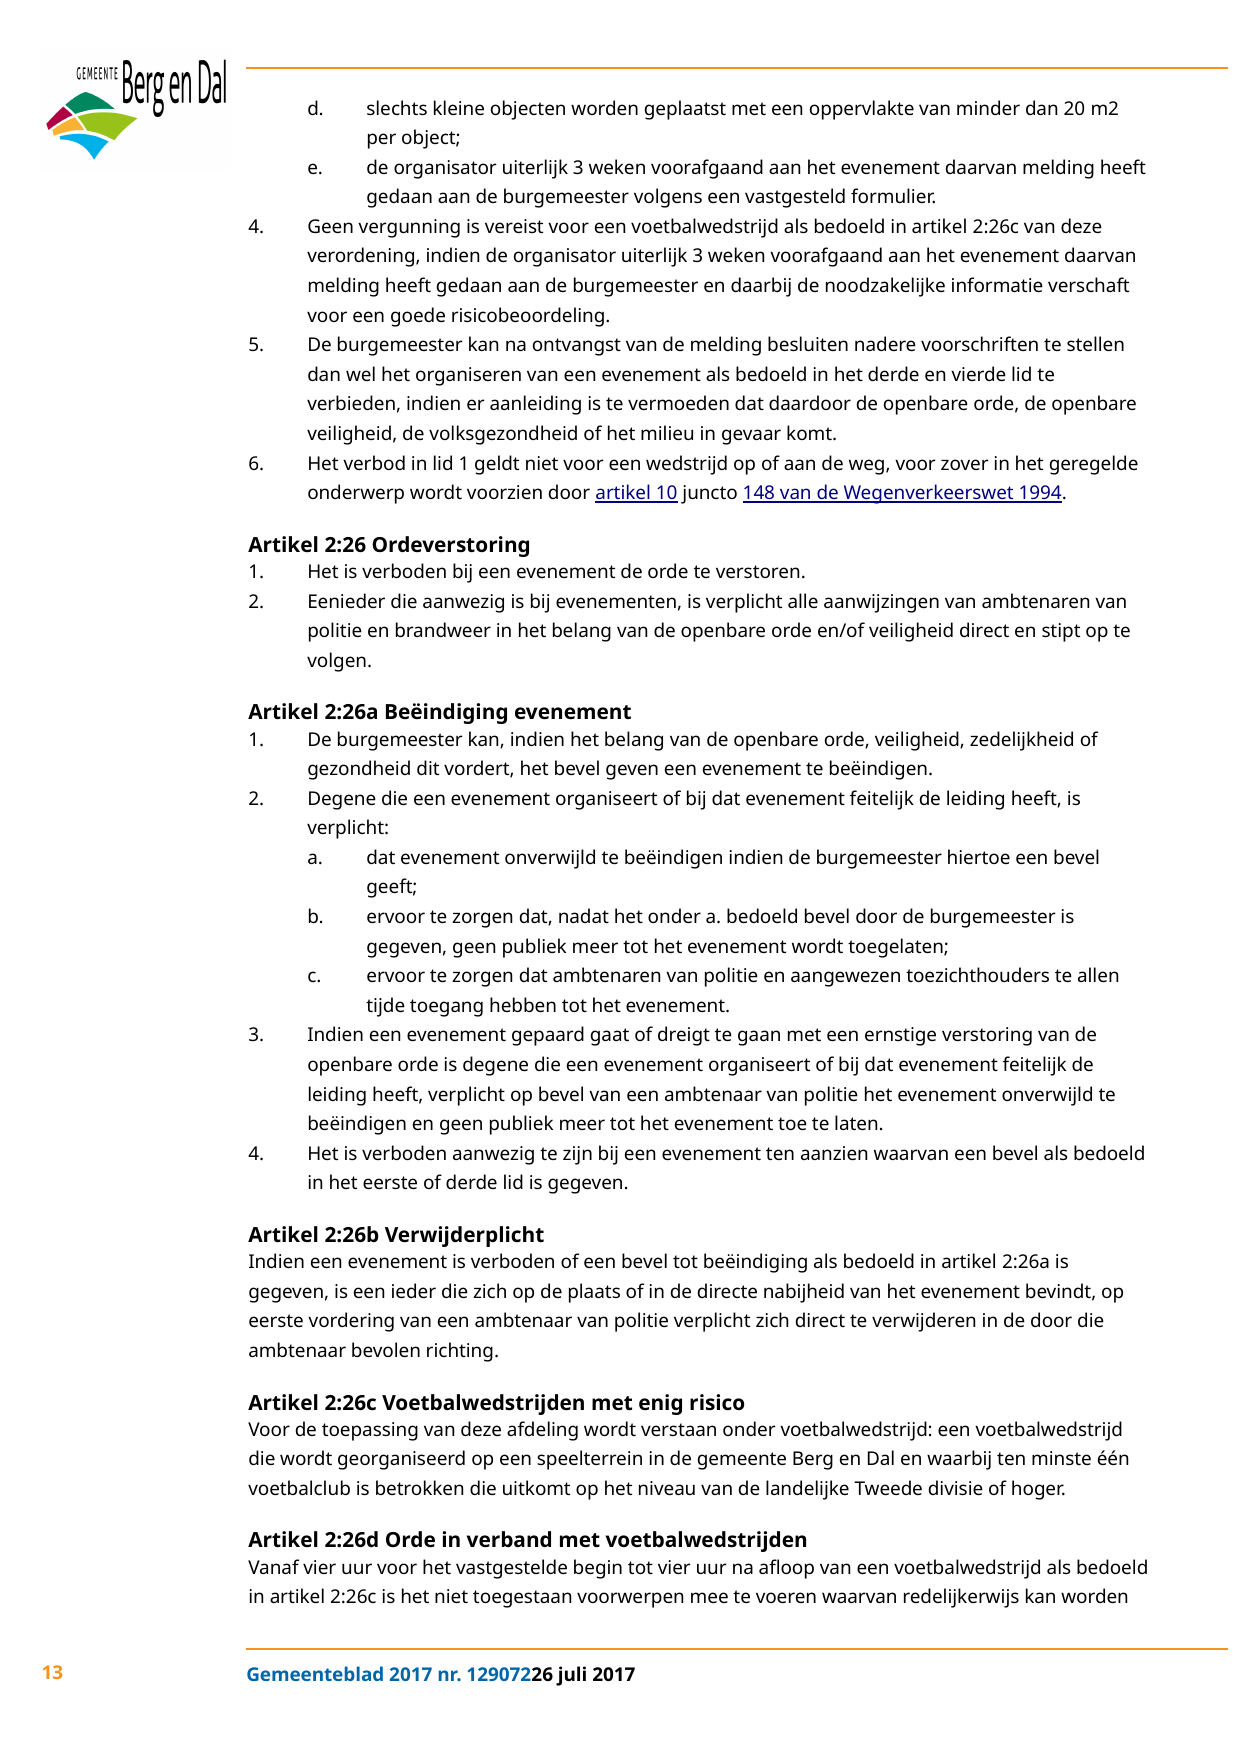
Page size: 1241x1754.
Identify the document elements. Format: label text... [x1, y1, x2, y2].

list De burgemeester kan, indien het belang van de openbare orde, veiligheid, zedelijkheid of gezondheid dit vordert, het bevel geven een evenement te beëindigen. [248, 726, 1152, 781]
list de organisator uiterlijk 3 weken voorafgaand aan het evenement daarvan melding heeft gedaan aan de burgemeester volgens een vastgesteld formulier. [307, 154, 1152, 209]
text Artikel 2:26b Verwijderplicht [248, 1220, 1152, 1248]
text Artikel 2:26d Orde in verband met voetbalwedstrijden [248, 1526, 1152, 1554]
list Geen vergunning is vereist voor een voetbalwedstrijd als bedoeld in artikel 2:26c van deze verordening, indien de organisator uiterlijk 3 weken voorafgaand aan het evenement daarvan melding heeft gedaan aan de burgemeester en daarbij de noodzakelijke informatie verschaft voor een goede risicobeoordeling. [248, 213, 1152, 328]
list dat evenement onverwijld te beëindigen indien de burgemeester hiertoe een bevel geeft; [307, 844, 1152, 899]
list Het verbod in lid 1 geldt niet voor een wedstrijd op of aan de weg, voor zover in het geregelde onderwerp wordt voorzien door artikel 10 juncto 148 van de Wegenverkeerswet 1994. [248, 450, 1152, 505]
list ervoor te zorgen dat, nadat het onder a. bedoeld bevel door de burgemeester is gegeven, geen publiek meer tot het evenement wordt toegelaten; [307, 903, 1152, 959]
text Artikel 2:26 Ordeverstoring [248, 530, 1152, 558]
text Artikel 2:26c Voetbalwedstrijden met enig risico [248, 1388, 1152, 1416]
list De burgemeester kan na ontvangst van de melding besluiten nadere voorschriften te stellen dan wel het organiseren van een evenement als bedoeld in het derde en vierde lid te verbieden, indien er aanleiding is te vermoeden dat daardoor de openbare orde, de openbare veiligheid, de volksgezondheid of het milieu in gevaar komt. [248, 331, 1152, 446]
list Indien een evenement gepaard gaat of dreigt te gaan met een ernstige verstoring van de openbare orde is degene die een evenement organiseert of bij dat evenement feitelijk de leiding heeft, verplicht op bevel van een ambtenaar van politie het evenement onverwijld te beëindigen en geen publiek meer tot het evenement toe te laten. [248, 1022, 1152, 1136]
list Eenieder die aanwezig is bij evenementen, is verplicht alle aanwijzingen van ambtenaren van politie en brandweer in het belang van de openbare orde en/of veiligheid direct en stipt op te volgen. [248, 588, 1152, 673]
text Vanaf vier uur voor het vastgestelde begin tot vier uur na afloop van een voetbalwedstrijd als bedoeld in artikel 2:26c is het niet toegestaan voorwerpen mee te voeren waarvan redelijkerwijs kan worden [248, 1554, 1152, 1609]
list slechts kleine objecten worden geplaatst met een oppervlakte van minder dan 20 m2 per object; [307, 95, 1152, 150]
text Voor de toepassing van deze afdeling wordt verstaan onder voetbalwedstrijd: een voetbalwedstrijd die wordt georganiseerd op een speelterrein in de gemeente Berg en Dal en waarbij ten minste één voetbalclub is betrokken die uitkomt op het niveau van de landelijke Tweede divisie of hoger. [248, 1416, 1152, 1501]
list Het is verboden bij een evenement de orde te verstoren. [248, 558, 1152, 584]
list ervoor te zorgen dat ambtenaren van politie en aangewezen toezichthouders te allen tijde toegang hebben tot het evenement. [307, 962, 1152, 1018]
picture [41, 47, 231, 172]
text Artikel 2:26a Beëindiging evenement [248, 697, 1152, 726]
list Degene die een evenement organiseert of bij dat evenement feitelijk de leiding heeft, is verplicht: [248, 785, 1152, 840]
text Indien een evenement is verboden of een bevel tot beëindiging als bedoeld in artikel 2:26a is gegeven, is een ieder die zich op de plaats of in de directe nabijheid van het evenement bevindt, op eerste vordering van een ambtenaar van politie verplicht zich direct te verwijderen in de door die ambtenaar bevolen richting. [248, 1248, 1152, 1363]
list Het is verboden aanwezig te zijn bij een evenement ten aanzien waarvan een bevel als bedoeld in het eerste of derde lid is gegeven. [248, 1140, 1152, 1195]
